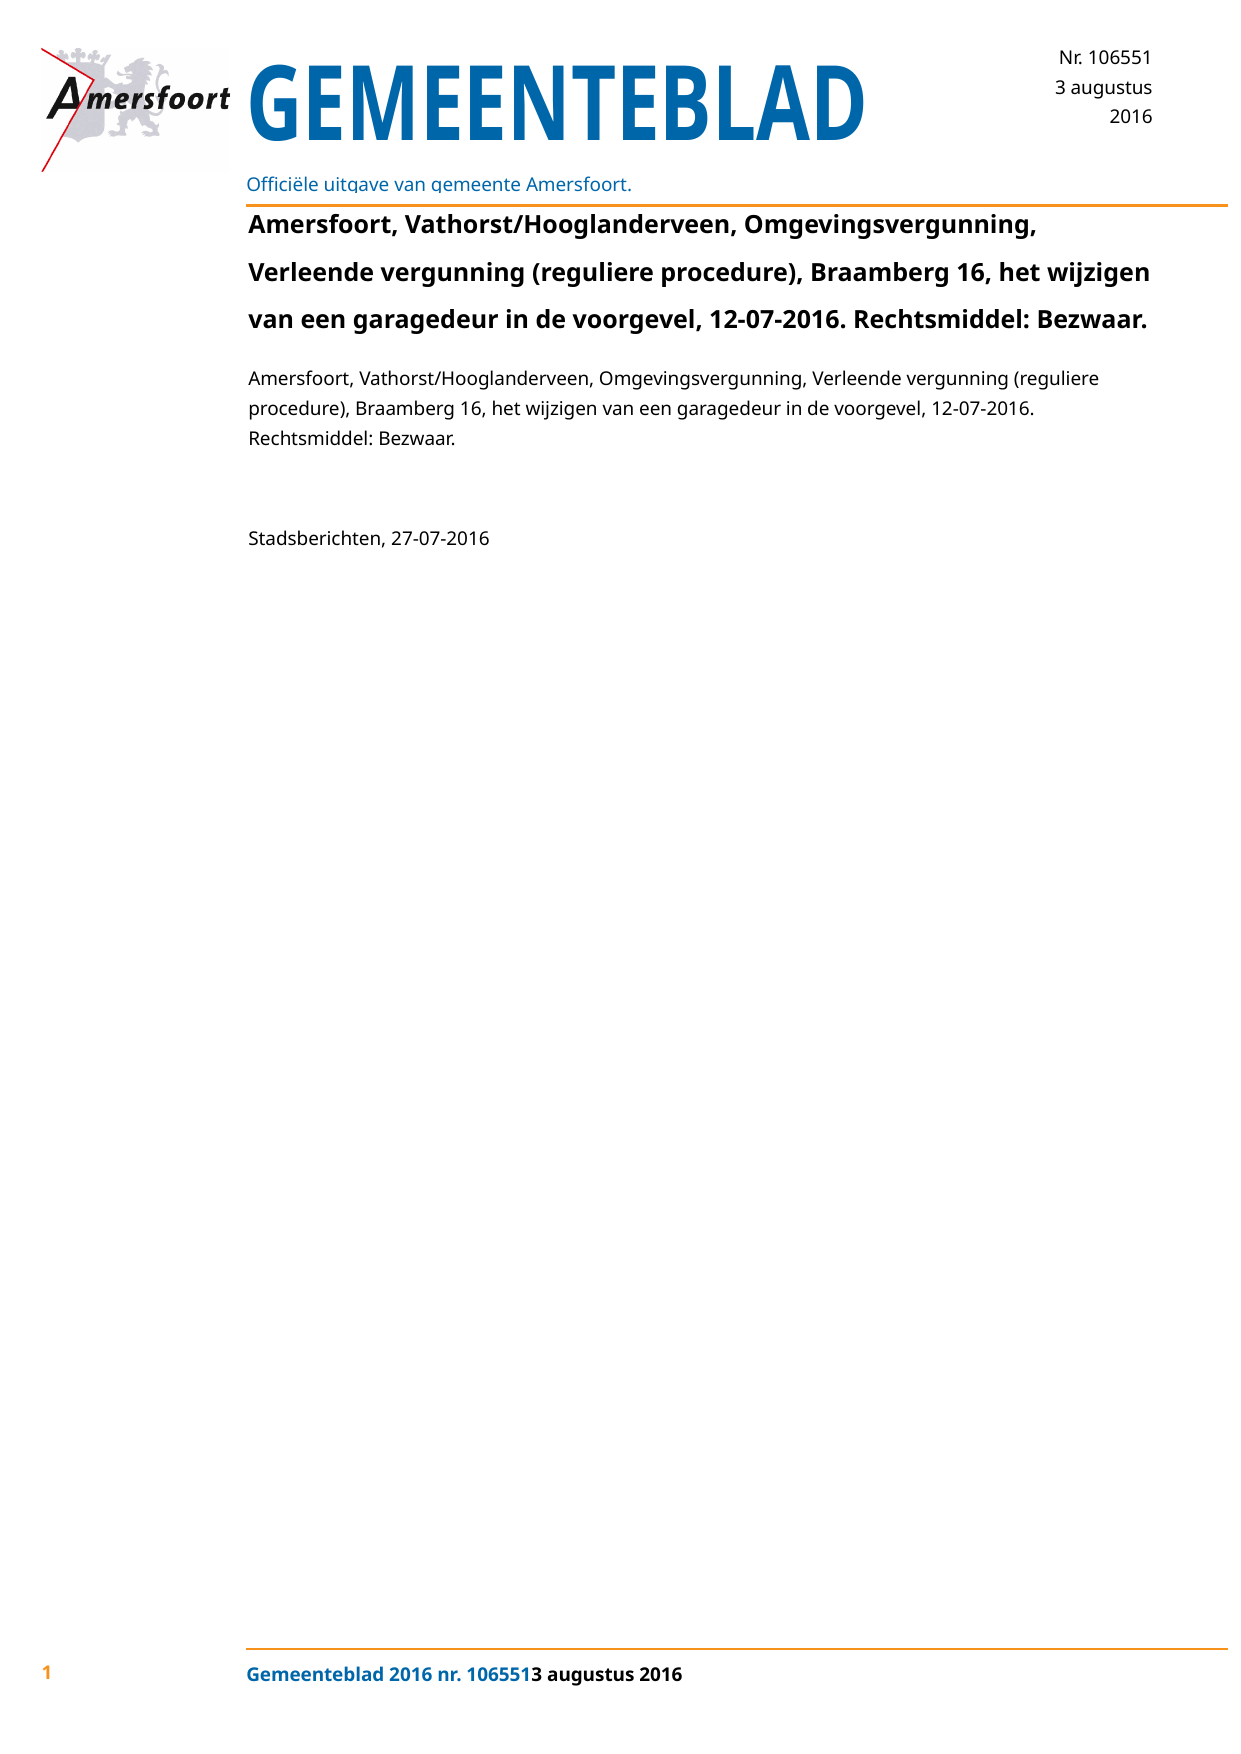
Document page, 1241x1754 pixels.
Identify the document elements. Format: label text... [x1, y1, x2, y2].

text Stadsberichten, 27-07-2016 [248, 526, 1152, 551]
picture [41, 47, 231, 172]
text Amersfoort, Vathorst/Hooglanderveen, Omgevingsvergunning, Verleende vergunning (reguliere procedure), Braamberg 16, het wijzigen van een garagedeur in de voorgevel, 12-07-2016. Rechtsmiddel: Bezwaar. [248, 366, 1152, 450]
text Amersfoort, Vathorst/Hooglanderveen, Omgevingsvergunning, Verleende vergunning (reguliere procedure), Braamberg 16, het wijzigen van een garagedeur in de voorgevel, 12-07-2016. Rechtsmiddel: Bezwaar. [248, 207, 1152, 336]
